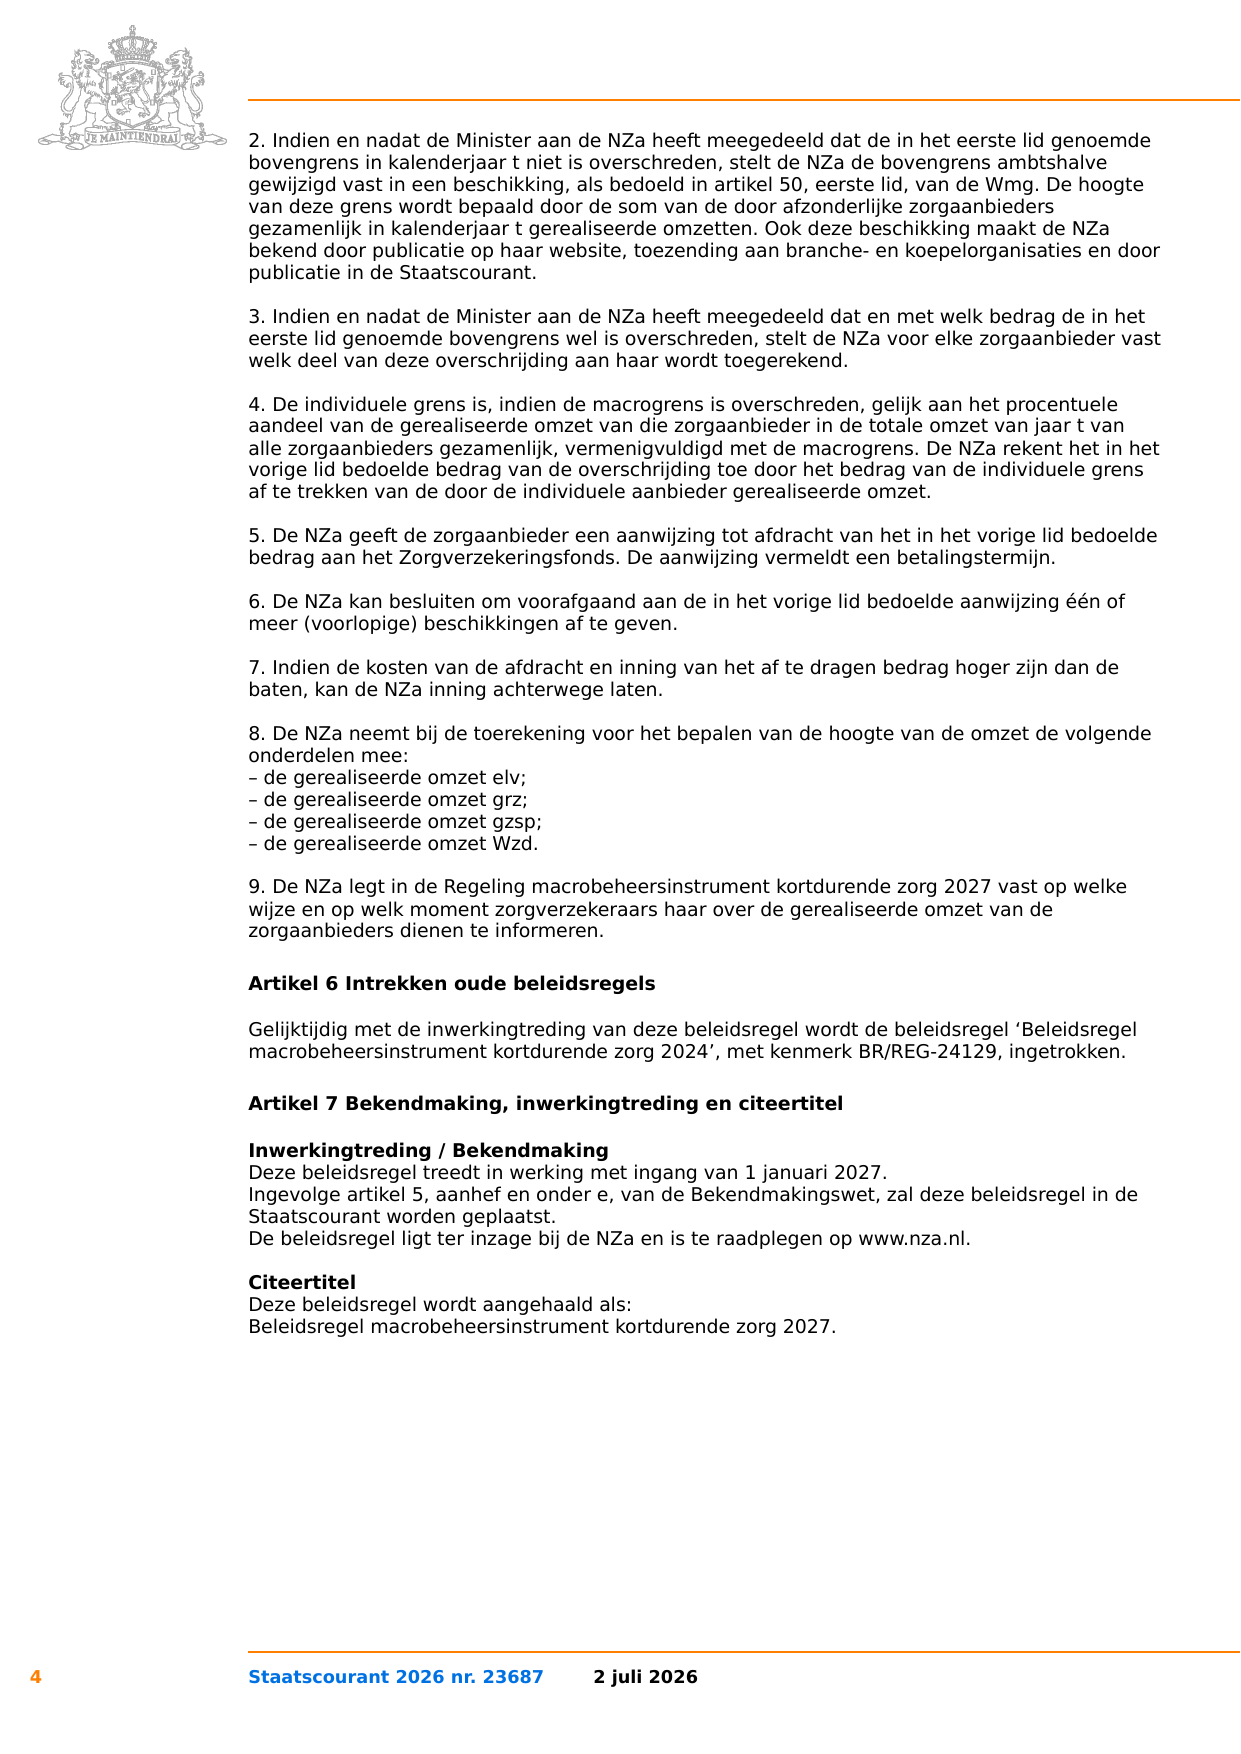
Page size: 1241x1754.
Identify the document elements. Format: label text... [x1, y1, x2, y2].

text 3. Indien en nadat de Minister aan de NZa heeft meegedeeld dat en met welk bedrag de in het eerste lid genoemde bovengrens wel is overschreden, stelt de NZa voor elke zorgaanbieder vast welk deel van deze overschrijding aan haar wordt toegerekend. [248, 306, 1163, 372]
text – de gerealiseerde omzet Wzd. [248, 833, 1163, 854]
text 7. Indien de kosten van de afdracht en inning van het af te dragen bedrag hoger zijn dan de baten, kan de NZa inning achterwege laten. [248, 657, 1163, 701]
subtitle Citeertitel [248, 1272, 1163, 1294]
text 8. De NZa neemt bij de toerekening voor het bepalen van de hoogte van de omzet de volgende onderdelen mee: [248, 723, 1163, 767]
picture [38, 25, 227, 150]
text 6. De NZa kan besluiten om voorafgaand aan de in het vorige lid bedoelde aanwijzing één of meer (voorlopige) beschikkingen af te geven. [248, 591, 1163, 635]
text 4. De individuele grens is, indien de macrogrens is overschreden, gelijk aan het procentuele aandeel van de gerealiseerde omzet van die zorgaanbieder in de totale omzet van jaar t van alle zorgaanbieders gezamenlijk, vermenigvuldigd met de macrogrens. De NZa rekent het in het vorige lid bedoelde bedrag van de overschrijding toe door het bedrag van de individuele grens af te trekken van de door de individuele aanbieder gerealiseerde omzet. [248, 393, 1163, 503]
subtitle Artikel 6 Intrekken oude beleidsregels [248, 972, 1163, 994]
text – de gerealiseerde omzet gzsp; [248, 811, 1163, 833]
text 5. De NZa geeft de zorgaanbieder een aanwijzing tot afdracht van het in het vorige lid bedoelde bedrag aan het Zorgverzekeringsfonds. De aanwijzing vermeldt een betalingstermijn. [248, 525, 1163, 569]
text – de gerealiseerde omzet grz; [248, 789, 1163, 811]
text Deze beleidsregel wordt aangehaald als: [248, 1294, 1163, 1316]
text 9. De NZa legt in de Regeling macrobeheersinstrument kortdurende zorg 2027 vast op welke wijze en op welk moment zorgverzekeraars haar over de gerealiseerde omzet van de zorgaanbieders dienen te informeren. [248, 876, 1163, 942]
text Beleidsregel macrobeheersinstrument kortdurende zorg 2027. [248, 1316, 1163, 1338]
text Ingevolge artikel 5, aanhef en onder e, van de Bekendmakingswet, zal deze beleidsregel in de Staatscourant worden geplaatst. [248, 1184, 1163, 1228]
subtitle Artikel 7 Bekendmaking, inwerkingtreding en citeertitel [248, 1093, 1163, 1115]
text Deze beleidsregel treedt in werking met ingang van 1 januari 2027. [248, 1162, 1163, 1184]
subtitle Inwerkingtreding / Bekendmaking [248, 1140, 1163, 1162]
text Gelijktijdig met de inwerkingtreding van deze beleidsregel wordt de beleidsregel ‘Beleidsregel macrobeheersinstrument kortdurende zorg 2024’, met kenmerk BR/REG-24129, ingetrokken. [248, 1019, 1163, 1063]
text De beleidsregel ligt ter inzage bij de NZa en is te raadplegen op www.nza.nl. [248, 1228, 1163, 1250]
text – de gerealiseerde omzet elv; [248, 767, 1163, 789]
text 2. Indien en nadat de Minister aan de NZa heeft meegedeeld dat de in het eerste lid genoemde bovengrens in kalenderjaar t niet is overschreden, stelt de NZa de bovengrens ambtshalve gewijzigd vast in een beschikking, als bedoeld in artikel 50, eerste lid, van de Wmg. De hoogte van deze grens wordt bepaald door de som van de door afzonderlijke zorgaanbieders gezamenlijk in kalenderjaar t gerealiseerde omzetten. Ook deze beschikking maakt de NZa bekend door publicatie op haar website, toezending aan branche- en koepelorganisaties en door publicatie in de Staatscourant. [248, 130, 1163, 284]
